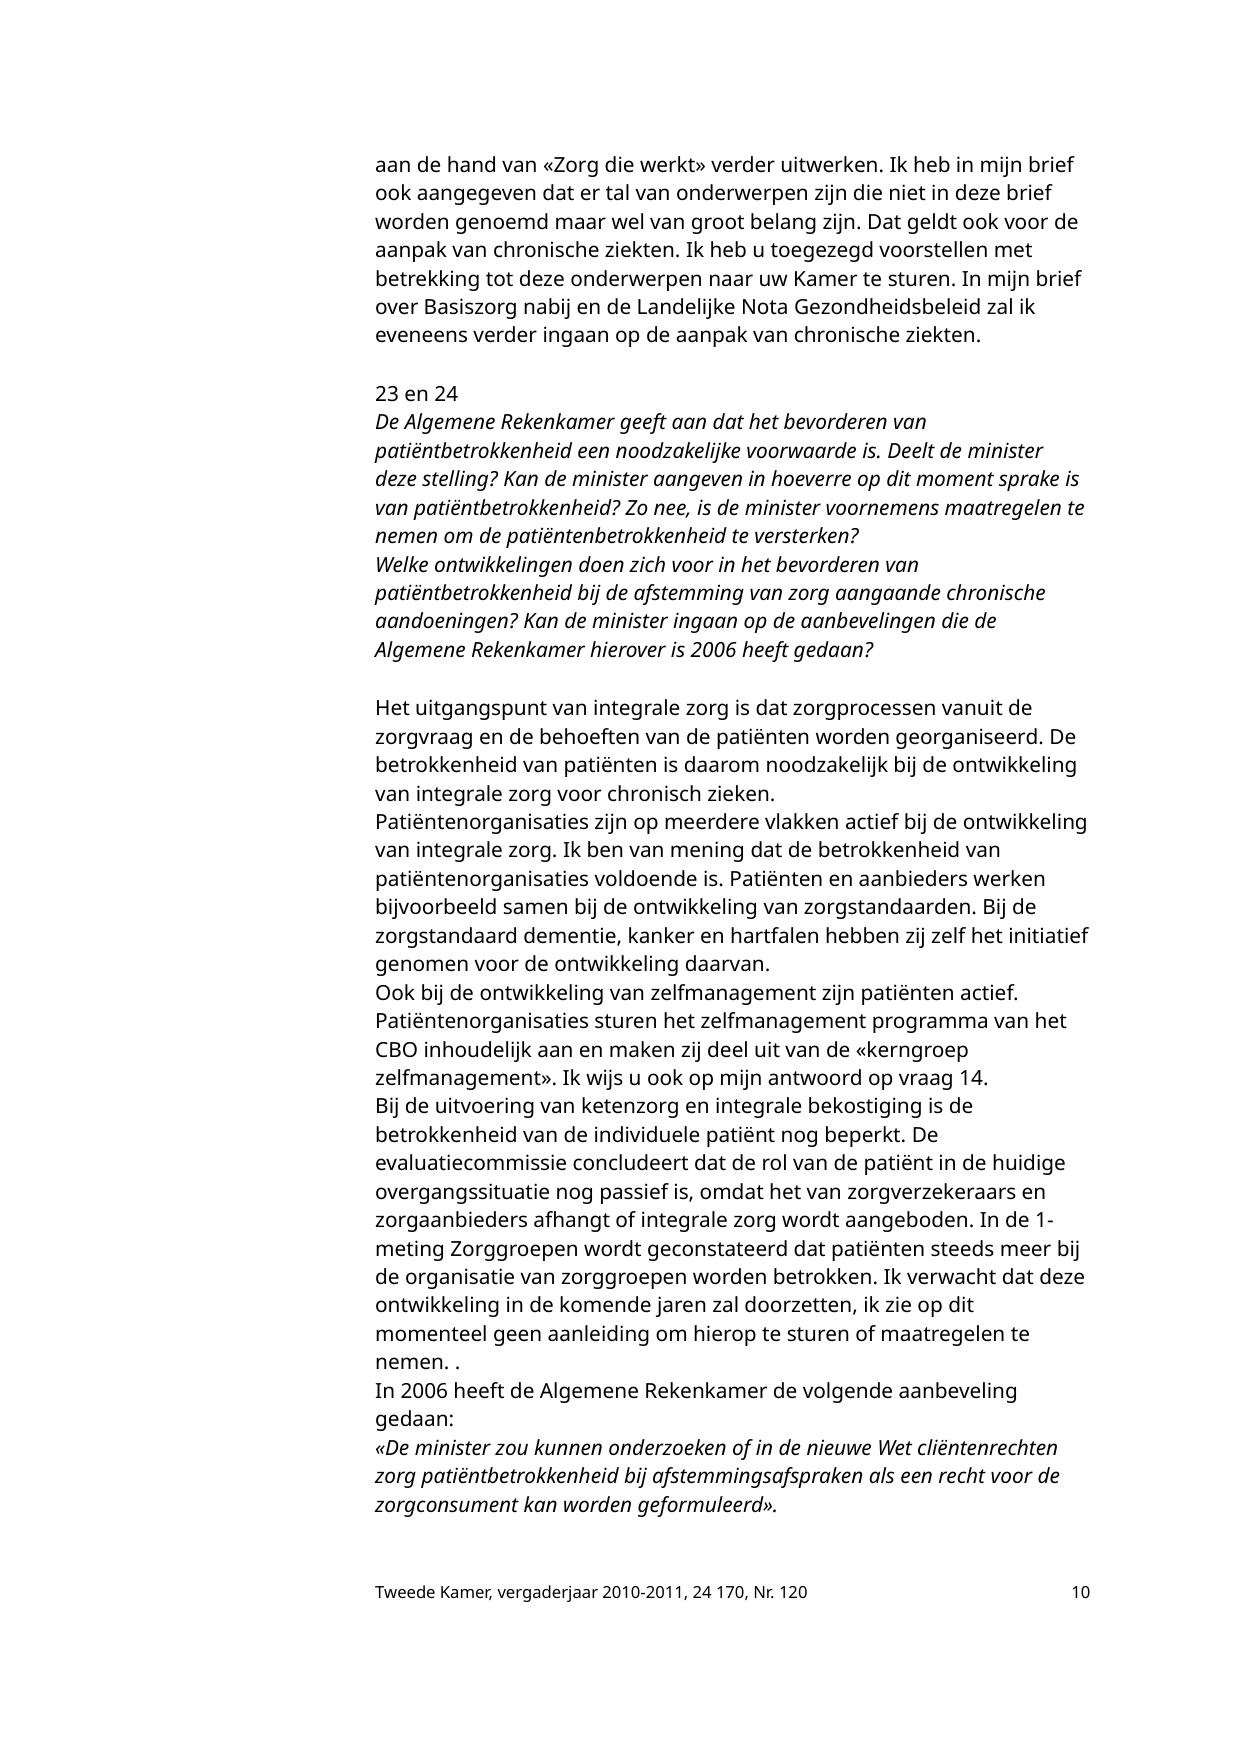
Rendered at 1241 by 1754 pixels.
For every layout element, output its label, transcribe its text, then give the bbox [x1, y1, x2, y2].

text Het uitgangspunt van integrale zorg is dat zorgprocessen vanuit de zorgvraag en de behoeften van de patiënten worden georganiseerd. De betrokkenheid van patiënten is daarom noodzakelijk bij de ontwikkeling van integrale zorg voor chronisch zieken. [375, 693, 1090, 807]
text aan de hand van «Zorg die werkt» verder uitwerken. Ik heb in mijn brief ook aangegeven dat er tal van onderwerpen zijn die niet in deze brief worden genoemd maar wel van groot belang zijn. Dat geldt ook voor de aanpak van chronische ziekten. Ik heb u toegezegd voorstellen met betrekking tot deze onderwerpen naar uw Kamer te sturen. In mijn brief over Basiszorg nabij en de Landelijke Nota Gezondheidsbeleid zal ik eveneens verder ingaan op de aanpak van chronische ziekten. [375, 150, 1090, 349]
text Patiëntenorganisaties zijn op meerdere vlakken actief bij de ontwikkeling van integrale zorg. Ik ben van mening dat de betrokkenheid van patiëntenorganisaties voldoende is. Patiënten en aanbieders werken bijvoorbeeld samen bij de ontwikkeling van zorgstandaarden. Bij de zorgstandaard dementie, kanker en hartfalen hebben zij zelf het initiatief genomen voor de ontwikkeling daarvan. [375, 807, 1090, 978]
text Bij de uitvoering van ketenzorg en integrale bekostiging is de betrokkenheid van de individuele patiënt nog beperkt. De evaluatiecommissie concludeert dat de rol van de patiënt in de huidige overgangssituatie nog passief is, omdat het van zorgverzekeraars en zorgaanbieders afhangt of integrale zorg wordt aangeboden. In de 1-meting Zorggroepen wordt geconstateerd dat patiënten steeds meer bij de organisatie van zorggroepen worden betrokken. Ik verwacht dat deze ontwikkeling in de komende jaren zal doorzetten, ik zie op dit momenteel geen aanleiding om hierop te sturen of maatregelen te nemen. . [375, 1092, 1090, 1376]
text In 2006 heeft de Algemene Rekenkamer de volgende aanbeveling gedaan: [375, 1376, 1090, 1433]
text Ook bij de ontwikkeling van zelfmanagement zijn patiënten actief. Patiëntenorganisaties sturen het zelfmanagement programma van het CBO inhoudelijk aan en maken zij deel uit van de «kerngroep zelfmanagement». Ik wijs u ook op mijn antwoord op vraag 14. [375, 978, 1090, 1092]
text «De minister zou kunnen onderzoeken of in de nieuwe Wet cliëntenrechten zorg patiëntbetrokkenheid bij afstemmingsafspraken als een recht voor de zorgconsument kan worden geformuleerd». [375, 1433, 1090, 1518]
text De Algemene Rekenkamer geeft aan dat het bevorderen van patiëntbetrokkenheid een noodzakelijke voorwaarde is. Deelt de minister deze stelling? Kan de minister aangeven in hoeverre op dit moment sprake is van patiëntbetrokkenheid? Zo nee, is de minister voornemens maatregelen te nemen om de patiëntenbetrokkenheid te versterken? [375, 407, 1090, 550]
text Welke ontwikkelingen doen zich voor in het bevorderen van patiëntbetrokkenheid bij de afstemming van zorg aangaande chronische aandoeningen? Kan de minister ingaan op de aanbevelingen die de Algemene Rekenkamer hierover is 2006 heeft gedaan? [375, 550, 1090, 663]
text 23 en 24 [375, 379, 1090, 407]
